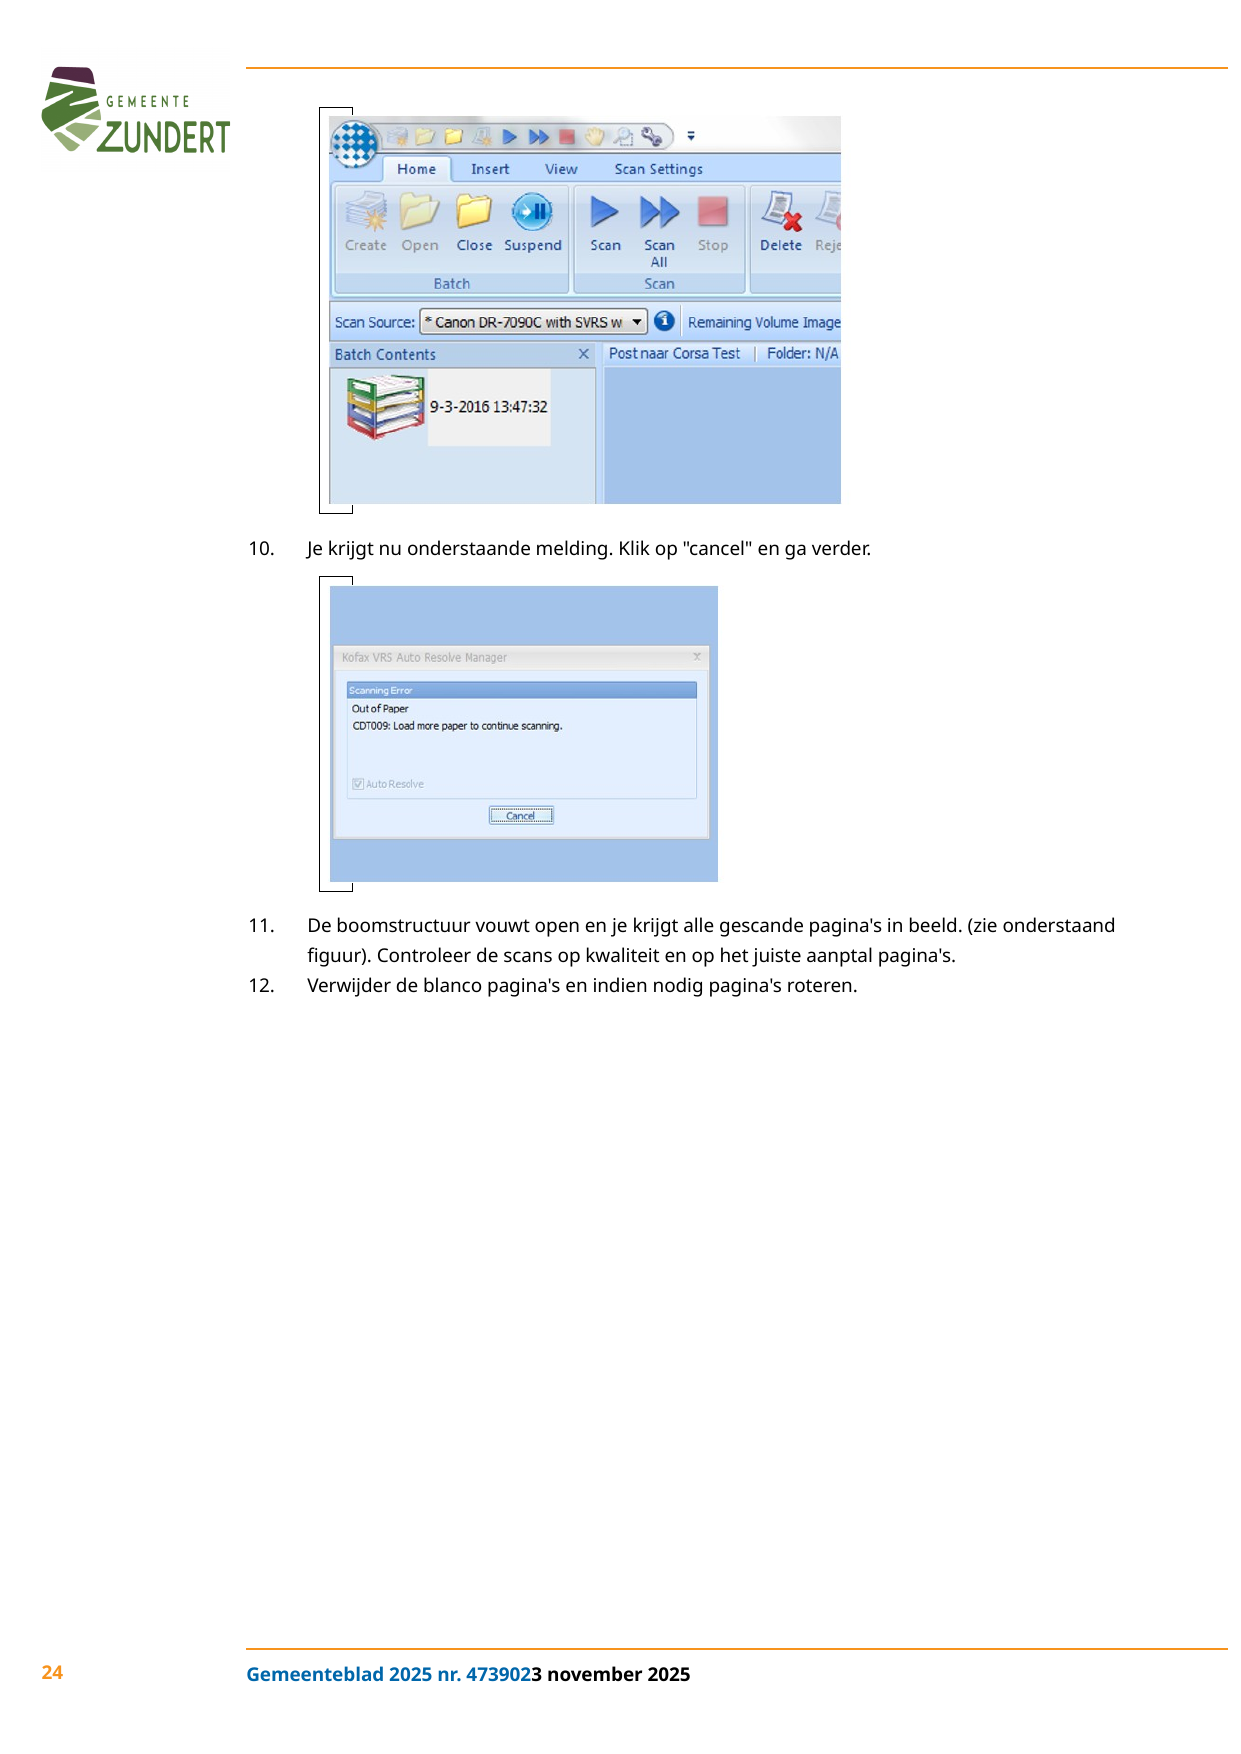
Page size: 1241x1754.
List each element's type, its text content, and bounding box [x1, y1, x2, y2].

list Je krijgt nu onderstaande melding. Klik op "cancel" en ga verder. [248, 535, 1152, 560]
list Verwijder de blanco pagina's en indien nodig pagina's roteren. [248, 972, 1152, 997]
picture [327, 115, 1232, 505]
picture [327, 585, 1232, 883]
list De boomstructuur vouwt open en je krijgt alle gescande pagina's in beeld. (zie onderstaand figuur). Controleer de scans op kwaliteit en op het juiste aanptal pagina's. [248, 913, 1152, 968]
picture [41, 47, 231, 172]
